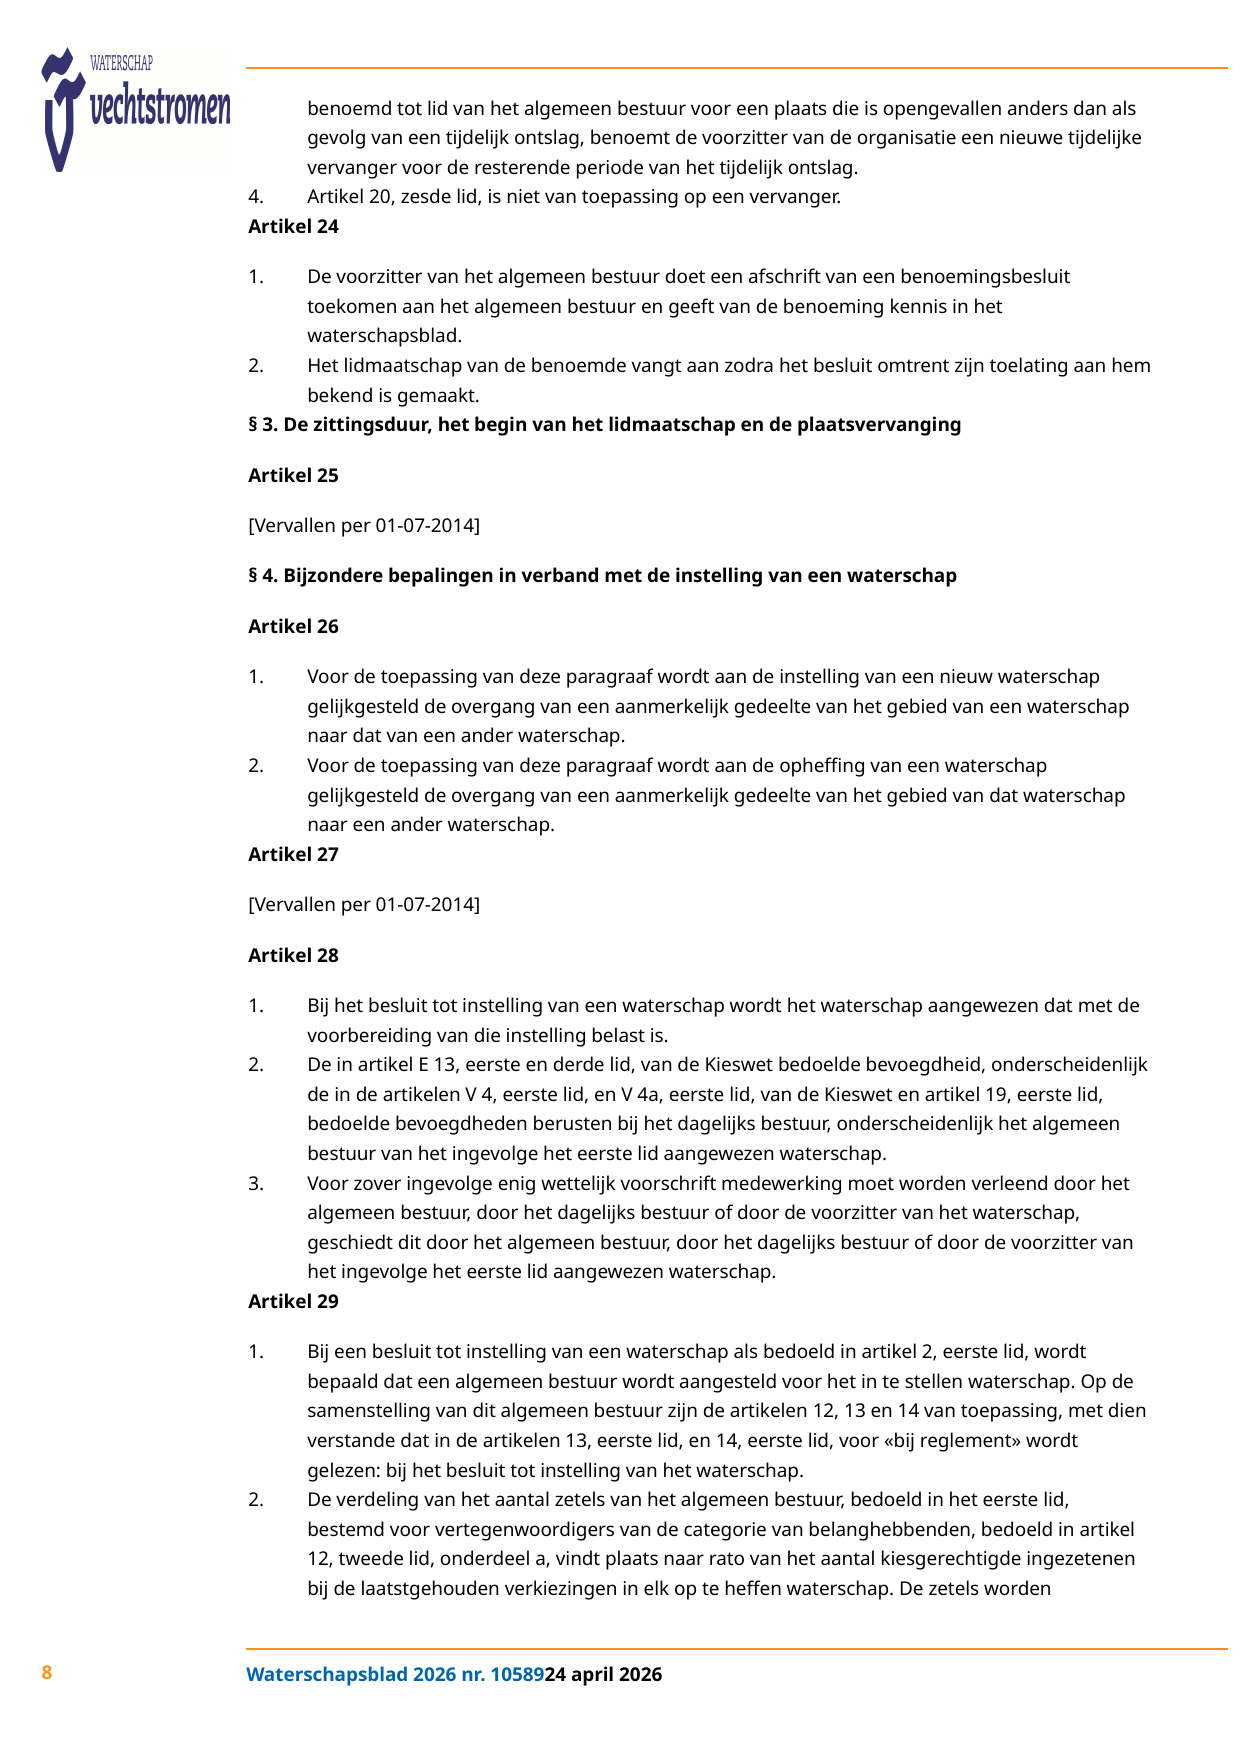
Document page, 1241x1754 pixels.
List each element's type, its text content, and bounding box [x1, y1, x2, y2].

list Voor zover ingevolge enig wettelijk voorschrift medewerking moet worden verleend door het algemeen bestuur, door het dagelijks bestuur of door de voorzitter van het waterschap, geschiedt dit door het algemeen bestuur, door het dagelijks bestuur of door de voorzitter van het ingevolge het eerste lid aangewezen waterschap. [248, 1170, 1152, 1284]
text [Vervallen per 01-07-2014] [248, 891, 1152, 917]
list De voorzitter van het algemeen bestuur doet een afschrift van een benoemingsbesluit toekomen aan het algemeen bestuur en geeft van de benoeming kennis in het waterschapsblad. [248, 263, 1152, 348]
text Artikel 28 [248, 942, 1152, 968]
text Artikel 25 [248, 462, 1152, 488]
list Bij een besluit tot instelling van een waterschap als bedoeld in artikel 2, eerste lid, wordt bepaald dat een algemeen bestuur wordt aangesteld voor het in te stellen waterschap. Op de samenstelling van dit algemeen bestuur zijn de artikelen 12, 13 en 14 van toepassing, met dien verstande dat in de artikelen 13, eerste lid, en 14, eerste lid, voor «bij reglement» wordt gelezen: bij het besluit tot instelling van het waterschap. [248, 1338, 1152, 1483]
text Artikel 24 [248, 213, 1152, 239]
list De in artikel E 13, eerste en derde lid, van de Kieswet bedoelde bevoegdheid, onderscheidenlijk de in de artikelen V 4, eerste lid, en V 4a, eerste lid, van de Kieswet en artikel 19, eerste lid, bedoelde bevoegdheden berusten bij het dagelijks bestuur, onderscheidenlijk het algemeen bestuur van het ingevolge het eerste lid aangewezen waterschap. [248, 1051, 1152, 1166]
text Artikel 27 [248, 841, 1152, 867]
list De verdeling van het aantal zetels van het algemeen bestuur, bedoeld in het eerste lid, bestemd voor vertegenwoordigers van de categorie van belanghebbenden, bedoeld in artikel 12, tweede lid, onderdeel a, vindt plaats naar rato van het aantal kiesgerechtigde ingezetenen bij de laatstgehouden verkiezingen in elk op te heffen waterschap. De zetels worden [248, 1486, 1152, 1601]
list Artikel 20, zesde lid, is niet van toepassing op een vervanger. [248, 183, 1152, 209]
list Bij het besluit tot instelling van een waterschap wordt het waterschap aangewezen dat met de voorbereiding van die instelling belast is. [248, 992, 1152, 1048]
text § 3. De zittingsduur, het begin van het lidmaatschap en de plaatsvervanging [248, 411, 1152, 437]
picture [41, 47, 231, 172]
list Het lidmaatschap van de benoemde vangt aan zodra het besluit omtrent zijn toelating aan hem bekend is gemaakt. [248, 352, 1152, 408]
list Voor de toepassing van deze paragraaf wordt aan de opheffing van een waterschap gelijkgesteld de overgang van een aanmerkelijk gedeelte van het gebied van dat waterschap naar een ander waterschap. [248, 752, 1152, 837]
list Voor de toepassing van deze paragraaf wordt aan de instelling van een nieuw waterschap gelijkgesteld de overgang van een aanmerkelijk gedeelte van het gebied van een waterschap naar dat van een ander waterschap. [248, 663, 1152, 748]
list benoemd tot lid van het algemeen bestuur voor een plaats die is opengevallen anders dan als gevolg van een tijdelijk ontslag, benoemt de voorzitter van de organisatie een nieuwe tijdelijke vervanger voor de resterende periode van het tijdelijk ontslag. [248, 95, 1152, 180]
text Artikel 26 [248, 613, 1152, 639]
text [Vervallen per 01-07-2014] [248, 512, 1152, 538]
text Artikel 29 [248, 1288, 1152, 1314]
text § 4. Bijzondere bepalingen in verband met de instelling van een waterschap [248, 563, 1152, 588]
